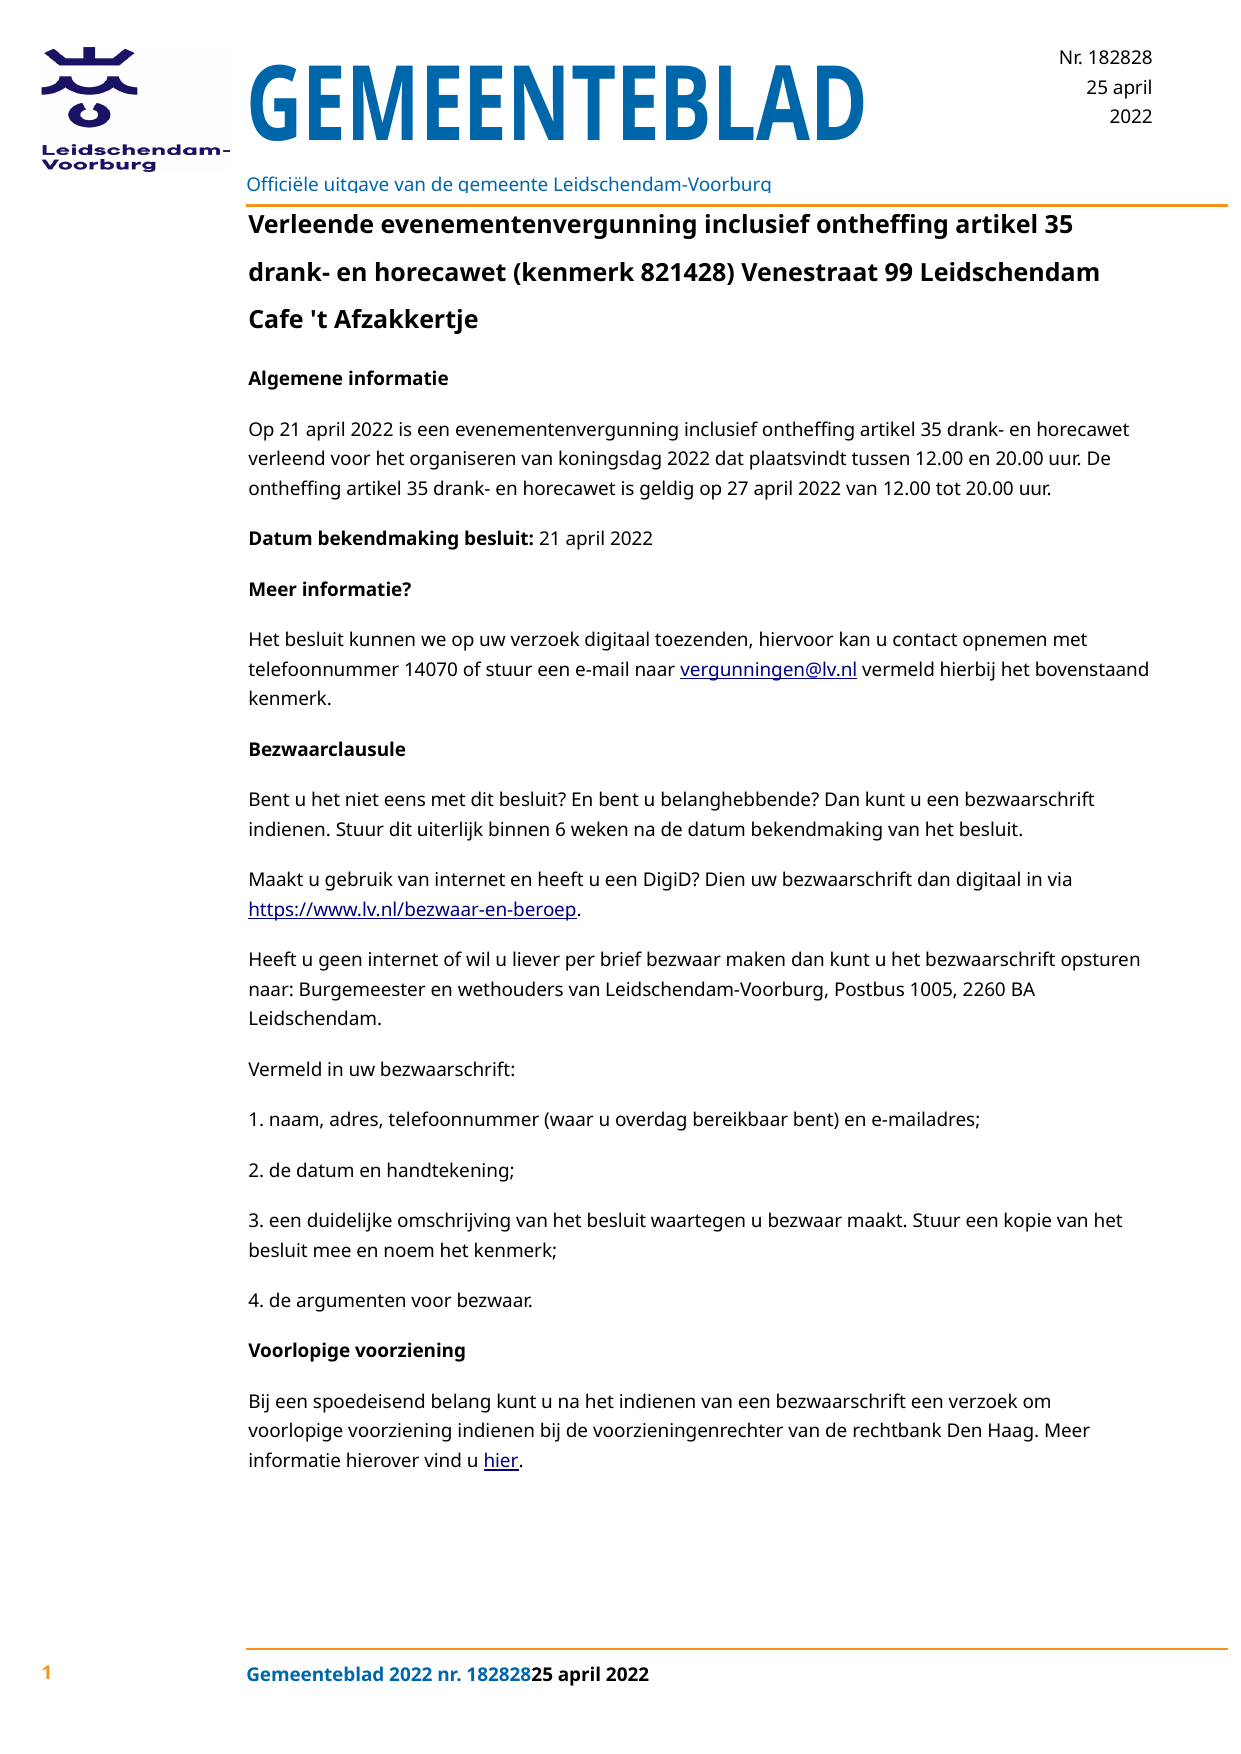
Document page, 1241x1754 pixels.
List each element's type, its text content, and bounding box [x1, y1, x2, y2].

text Bij een spoedeisend belang kunt u na het indienen van een bezwaarschrift een verzoek om voorlopige voorziening indienen bij de voorzieningenrechter van de rechtbank Den Haag. Meer informatie hierover vind u hier. [248, 1388, 1152, 1473]
text Vermeld in uw bezwaarschrift: [248, 1056, 1152, 1082]
text Verleende evenementenvergunning inclusief ontheffing artikel 35 drank- en horecawet (kenmerk 821428) Venestraat 99 Leidschendam Cafe 't Afzakkertje [248, 207, 1152, 336]
text 1. naam, adres, telefoonnummer (waar u overdag bereikbaar bent) en e-mailadres; [248, 1106, 1152, 1132]
text Algemene informatie [248, 366, 1152, 391]
text Voorlopige voorziening [248, 1338, 1152, 1363]
text Het besluit kunnen we op uw verzoek digitaal toezenden, hiervoor kan u contact opnemen met telefoonnummer 14070 of stuur een e-mail naar vergunningen@lv.nl vermeld hierbij het bovenstaand kenmerk. [248, 626, 1152, 711]
picture [41, 47, 231, 172]
text Bent u het niet eens met dit besluit? En bent u belanghebbende? Dan kunt u een bezwaarschrift indienen. Stuur dit uiterlijk binnen 6 weken na de datum bekendmaking van het besluit. [248, 786, 1152, 842]
text Maakt u gebruik van internet en heeft u een DigiD? Dien uw bezwaarschrift dan digitaal in via https://www.lv.nl/bezwaar-en-beroep. [248, 866, 1152, 922]
text 2. de datum en handtekening; [248, 1157, 1152, 1182]
text 3. een duidelijke omschrijving van het besluit waartegen u bezwaar maakt. Stuur een kopie van het besluit mee en noem het kenmerk; [248, 1207, 1152, 1262]
text 4. de argumenten voor bezwaar. [248, 1287, 1152, 1313]
text Heeft u geen internet of wil u liever per brief bezwaar maken dan kunt u het bezwaarschrift opsturen naar: Burgemeester en wethouders van Leidschendam-Voorburg, Postbus 1005, 2260 BA Leidschendam. [248, 946, 1152, 1031]
text Meer informatie? [248, 576, 1152, 602]
text Bezwaarclausule [248, 736, 1152, 762]
text Op 21 april 2022 is een evenementenvergunning inclusief ontheffing artikel 35 drank- en horecawet verleend voor het organiseren van koningsdag 2022 dat plaatsvindt tussen 12.00 en 20.00 uur. De ontheffing artikel 35 drank- en horecawet is geldig op 27 april 2022 van 12.00 tot 20.00 uur. [248, 416, 1152, 501]
text Datum bekendmaking besluit: 21 april 2022 [248, 526, 1152, 551]
